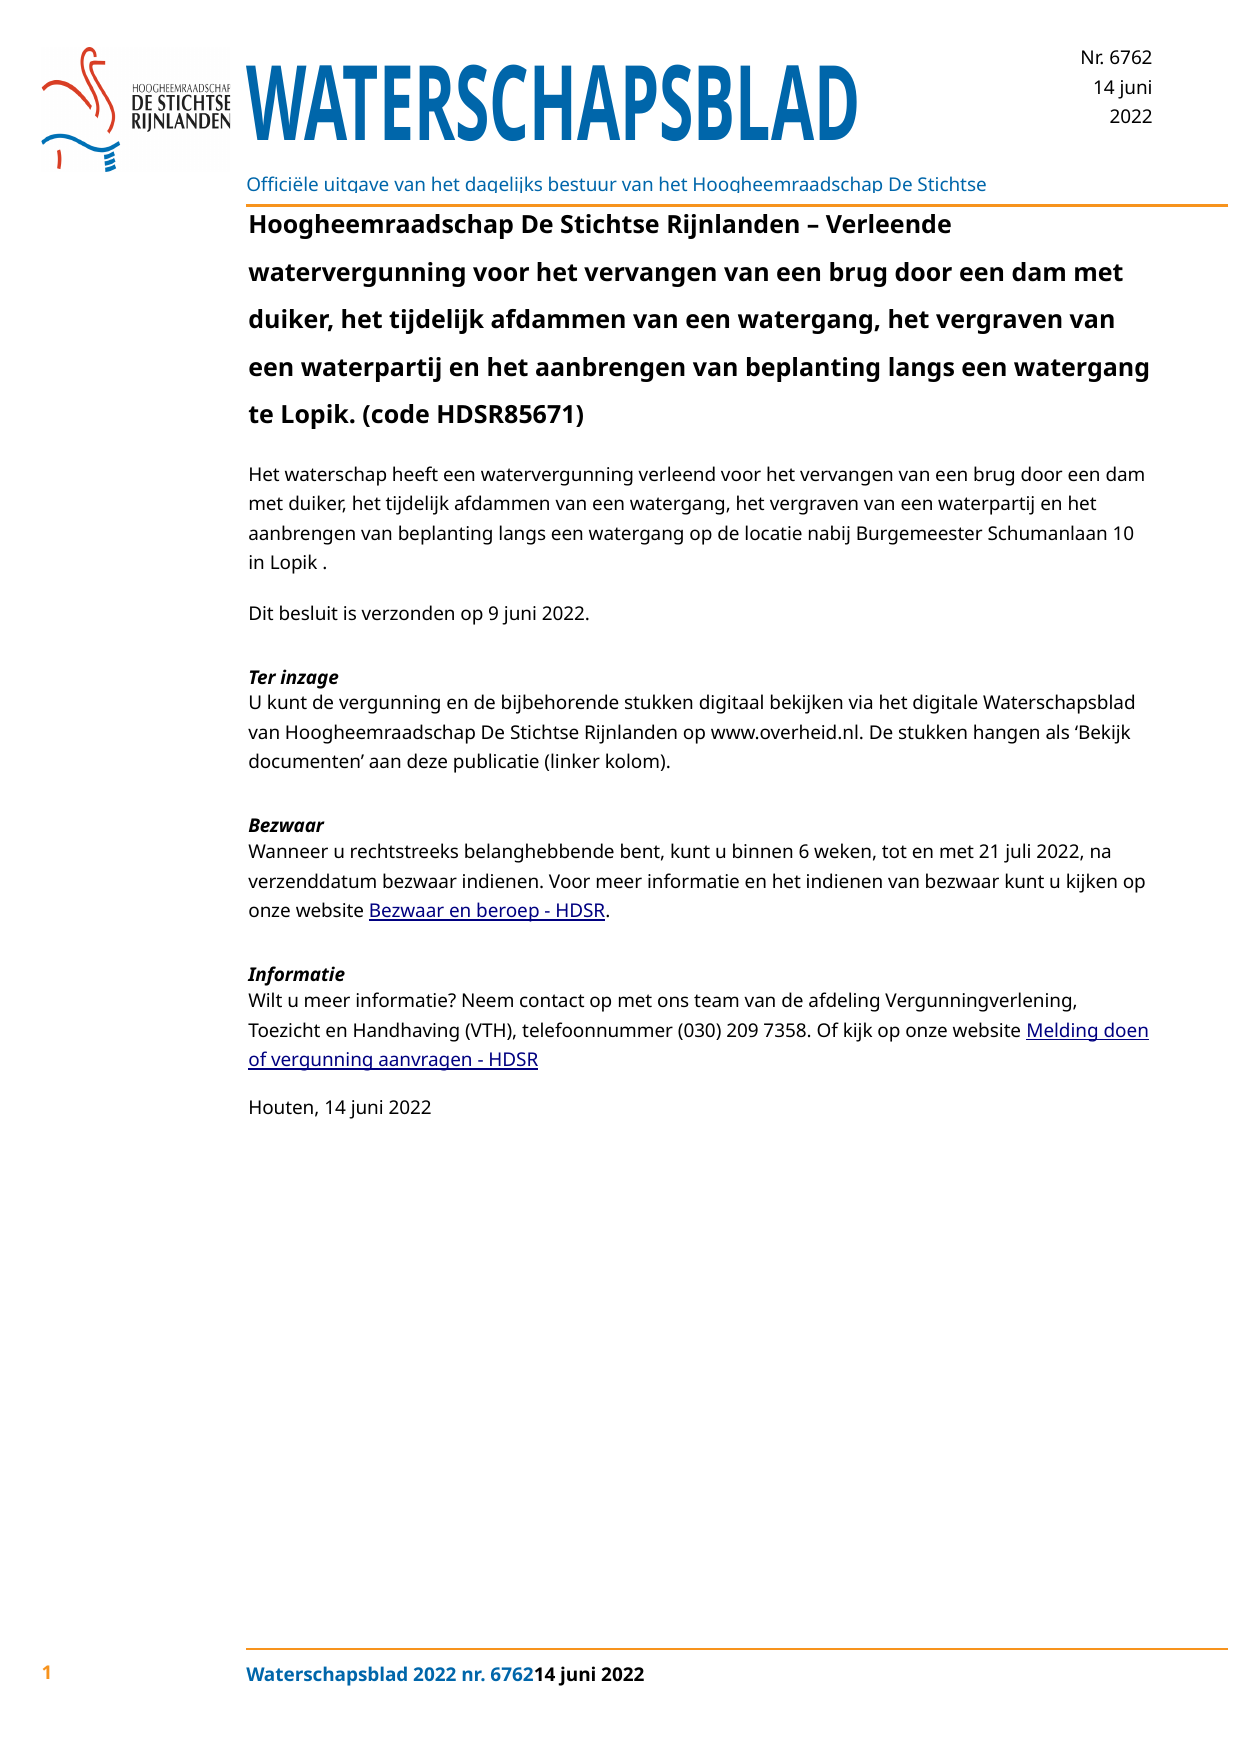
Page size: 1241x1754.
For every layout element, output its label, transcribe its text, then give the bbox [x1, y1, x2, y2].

text Ter inzage [248, 664, 1152, 689]
text Informatie [248, 962, 1152, 987]
text Houten, 14 juni 2022 [248, 1094, 1152, 1120]
text Wilt u meer informatie? Neem contact op met ons team van de afdeling Vergunningverlening, Toezicht en Handhaving (VTH), telefoonnummer (030) 209 7358. Of kijk op onze website Melding doen of vergunning aanvragen - HDSR [248, 987, 1152, 1072]
text Bezwaar [248, 813, 1152, 838]
picture [41, 47, 231, 172]
text Het waterschap heeft een watervergunning verleend voor het vervangen van een brug door een dam met duiker, het tijdelijk afdammen van een watergang, het vergraven van een waterpartij en het aanbrengen van beplanting langs een watergang op de locatie nabij Burgemeester Schumanlaan 10 in Lopik . [248, 461, 1152, 575]
text Dit besluit is verzonden op 9 juni 2022. [248, 600, 1152, 626]
text U kunt de vergunning en de bijbehorende stukken digitaal bekijken via het digitale Waterschapsblad van Hoogheemraadschap De Stichtse Rijnlanden op www.overheid.nl. De stukken hangen als ‘Bekijk documenten’ aan deze publicatie (linker kolom). [248, 689, 1152, 774]
text Wanneer u rechtstreeks belanghebbende bent, kunt u binnen 6 weken, tot en met 21 juli 2022, na verzenddatum bezwaar indienen. Voor meer informatie en het indienen van bezwaar kunt u kijken op onze website Bezwaar en beroep - HDSR. [248, 838, 1152, 923]
text Hoogheemraadschap De Stichtse Rijnlanden – Verleende watervergunning voor het vervangen van een brug door een dam met duiker, het tijdelijk afdammen van een watergang, het vergraven van een waterpartij en het aanbrengen van beplanting langs een watergang te Lopik. (code HDSR85671) [248, 207, 1152, 431]
